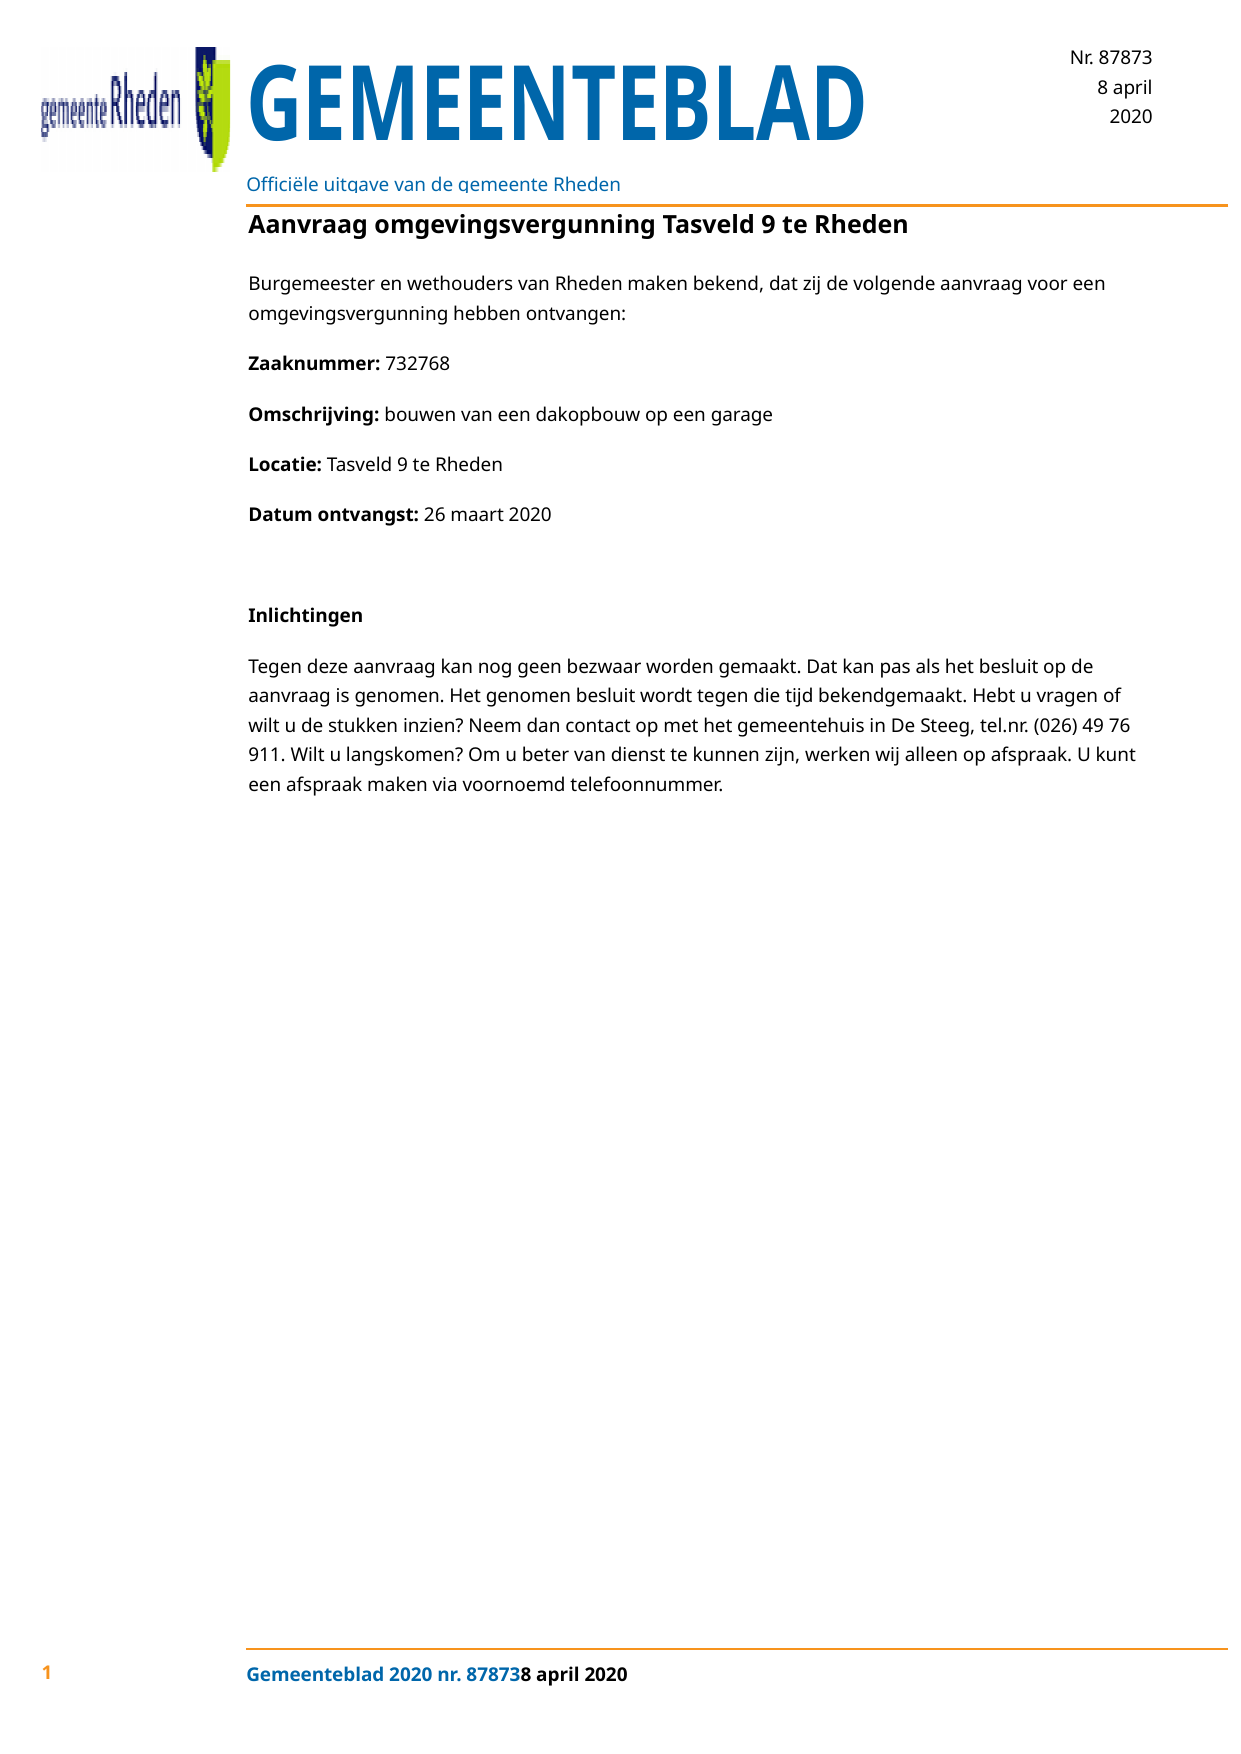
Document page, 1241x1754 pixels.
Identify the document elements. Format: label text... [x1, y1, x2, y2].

text Burgemeester en wethouders van Rheden maken bekend, dat zij de volgende aanvraag voor een omgevingsvergunning hebben ontvangen: [248, 270, 1152, 326]
text Locatie: Tasveld 9 te Rheden [248, 451, 1152, 477]
text Inlichtingen [248, 602, 1152, 628]
text Datum ontvangst: 26 maart 2020 [248, 502, 1152, 527]
text Tegen deze aanvraag kan nog geen bezwaar worden gemaakt. Dat kan pas als het besluit op de aanvraag is genomen. Het genomen besluit wordt tegen die tijd bekendgemaakt. Hebt u vragen of wilt u de stukken inzien? Neem dan contact op met het gemeentehuis in De Steeg, tel.nr. (026) 49 76 911. Wilt u langskomen? Om u beter van dienst te kunnen zijn, werken wij alleen op afspraak. U kunt een afspraak maken via voornoemd telefoonnummer. [248, 653, 1152, 797]
text Omschrijving: bouwen van een dakopbouw op een garage [248, 401, 1152, 426]
text Zaaknummer: 732768 [248, 350, 1152, 376]
text Aanvraag omgevingsvergunning Tasveld 9 te Rheden [248, 207, 1152, 241]
picture [41, 47, 231, 172]
